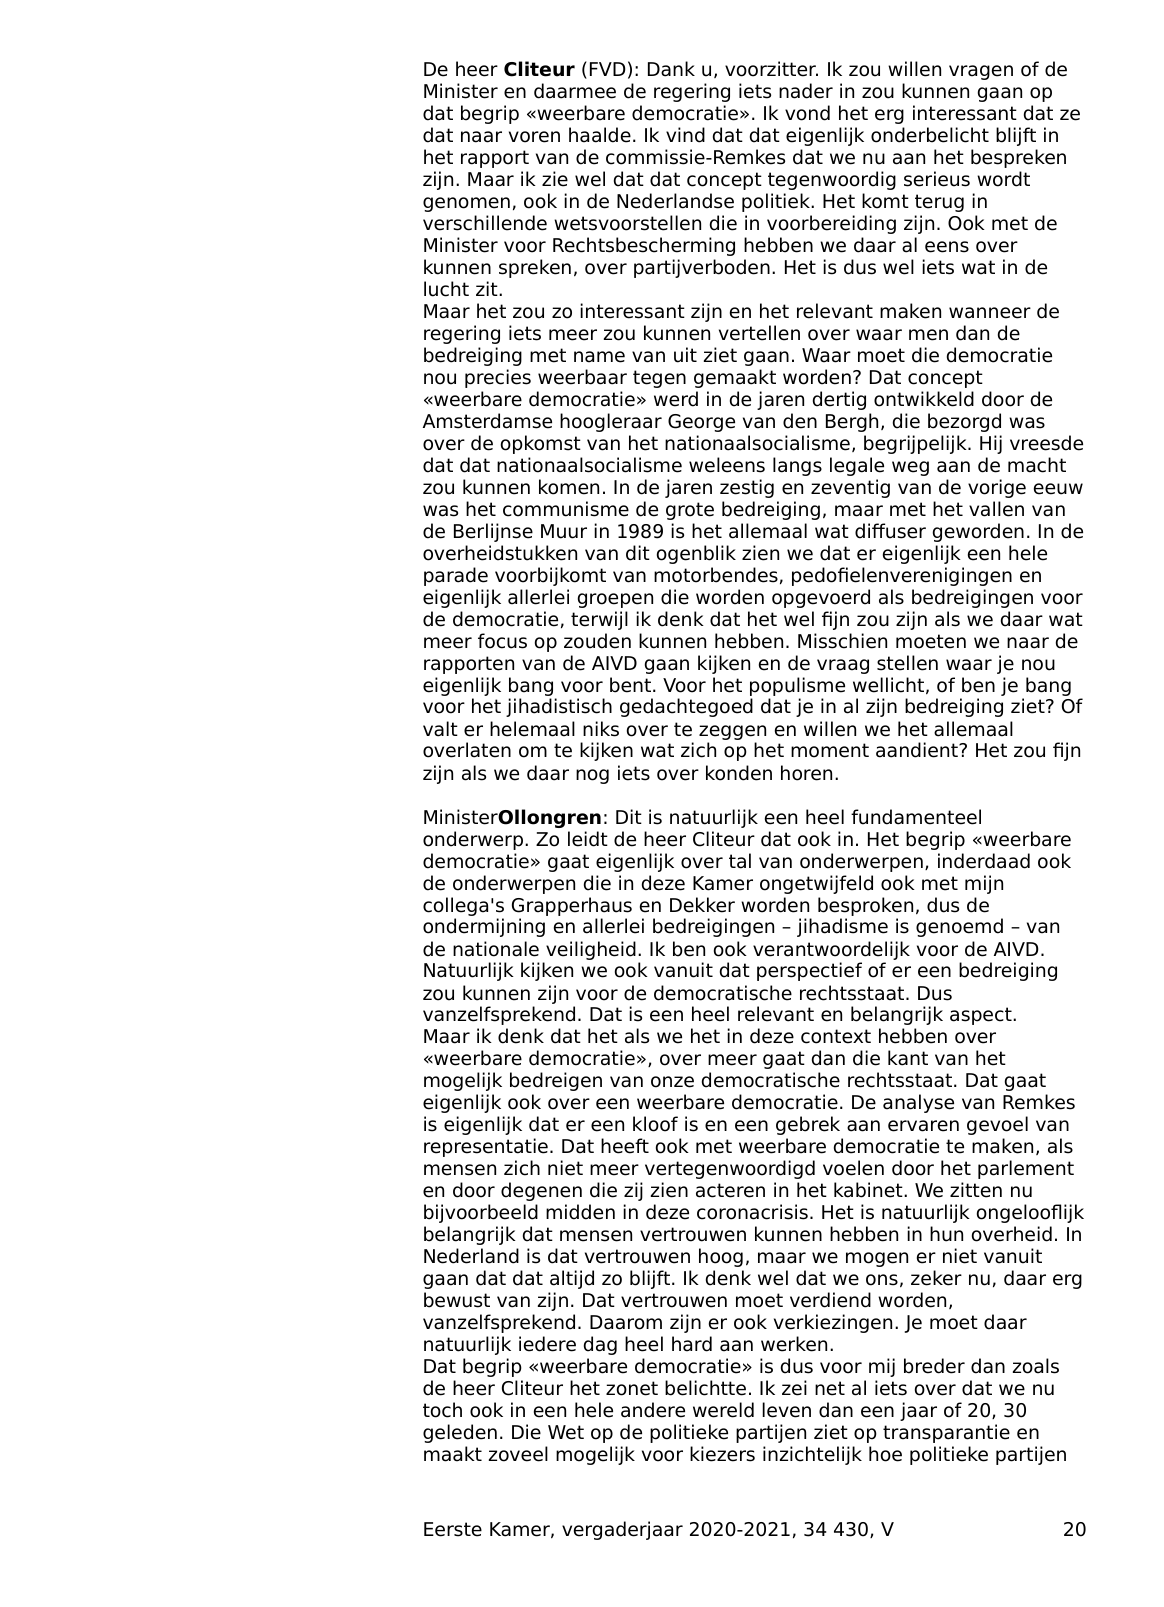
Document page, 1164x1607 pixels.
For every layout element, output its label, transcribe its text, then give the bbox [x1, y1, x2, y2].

text Dat begrip «weerbare democratie» is dus voor mij breder dan zoals de heer Cliteur het zonet belichtte. Ik zei net al iets over dat we nu toch ook in een hele andere wereld leven dan een jaar of 20, 30 geleden. Die Wet op de politieke partijen ziet op transparantie en maakt zoveel mogelijk voor kiezers inzichtelijk hoe politieke partijen [422, 1356, 1087, 1466]
text Maar ik denk dat het als we het in deze context hebben over «weerbare democratie», over meer gaat dan die kant van het mogelijk bedreigen van onze democratische rechtsstaat. Dat gaat eigenlijk ook over een weerbare democratie. De analyse van Remkes is eigenlijk dat er een kloof is en een gebrek aan ervaren gevoel van representatie. Dat heeft ook met weerbare democratie te maken, als mensen zich niet meer vertegenwoordigd voelen door het parlement en door degenen die zij zien acteren in het kabinet. We zitten nu bijvoorbeeld midden in deze coronacrisis. Het is natuurlijk ongelooflijk belangrijk dat mensen vertrouwen kunnen hebben in hun overheid. In Nederland is dat vertrouwen hoog, maar we mogen er niet vanuit gaan dat dat altijd zo blijft. Ik denk wel dat we ons, zeker nu, daar erg bewust van zijn. Dat vertrouwen moet verdiend worden, vanzelfsprekend. Daarom zijn er ook verkiezingen. Je moet daar natuurlijk iedere dag heel hard aan werken. [422, 1026, 1087, 1356]
text De heer Cliteur (FVD): Dank u, voorzitter. Ik zou willen vragen of de Minister en daarmee de regering iets nader in zou kunnen gaan op dat begrip «weerbare democratie». Ik vond het erg interessant dat ze dat naar voren haalde. Ik vind dat dat eigenlijk onderbelicht blijft in het rapport van de commissie-Remkes dat we nu aan het bespreken zijn. Maar ik zie wel dat dat concept tegenwoordig serieus wordt genomen, ook in de Nederlandse politiek. Het komt terug in verschillende wetsvoorstellen die in voorbereiding zijn. Ook met de Minister voor Rechtsbescherming hebben we daar al eens over kunnen spreken, over partijverboden. Het is dus wel iets wat in de lucht zit. [422, 59, 1087, 301]
text MinisterOllongren: Dit is natuurlijk een heel fundamenteel onderwerp. Zo leidt de heer Cliteur dat ook in. Het begrip «weerbare democratie» gaat eigenlijk over tal van onderwerpen, inderdaad ook de onderwerpen die in deze Kamer ongetwijfeld ook met mijn collega's Grapperhaus en Dekker worden besproken, dus de ondermijning en allerlei bedreigingen – jihadisme is genoemd – van de nationale veiligheid. Ik ben ook verantwoordelijk voor de AIVD. Natuurlijk kijken we ook vanuit dat perspectief of er een bedreiging zou kunnen zijn voor de democratische rechtsstaat. Dus vanzelfsprekend. Dat is een heel relevant en belangrijk aspect. [422, 807, 1087, 1026]
text Maar het zou zo interessant zijn en het relevant maken wanneer de regering iets meer zou kunnen vertellen over waar men dan de bedreiging met name van uit ziet gaan. Waar moet die democratie nou precies weerbaar tegen gemaakt worden? Dat concept «weerbare democratie» werd in de jaren dertig ontwikkeld door de Amsterdamse hoogleraar George van den Bergh, die bezorgd was over de opkomst van het nationaalsocialisme, begrijpelijk. Hij vreesde dat dat nationaalsocialisme weleens langs legale weg aan de macht zou kunnen komen. In de jaren zestig en zeventig van de vorige eeuw was het communisme de grote bedreiging, maar met het vallen van de Berlijnse Muur in 1989 is het allemaal wat diffuser geworden. In de overheidstukken van dit ogenblik zien we dat er eigenlijk een hele parade voorbijkomt van motorbendes, pedofielenverenigingen en eigenlijk allerlei groepen die worden opgevoerd als bedreigingen voor de democratie, terwijl ik denk dat het wel fijn zou zijn als we daar wat meer focus op zouden kunnen hebben. Misschien moeten we naar de rapporten van de AIVD gaan kijken en de vraag stellen waar je nou eigenlijk bang voor bent. Voor het populisme wellicht, of ben je bang voor het jihadistisch gedachtegoed dat je in al zijn bedreiging ziet? Of valt er helemaal niks over te zeggen en willen we het allemaal overlaten om te kijken wat zich op het moment aandient? Het zou fijn zijn als we daar nog iets over konden horen. [422, 301, 1087, 784]
